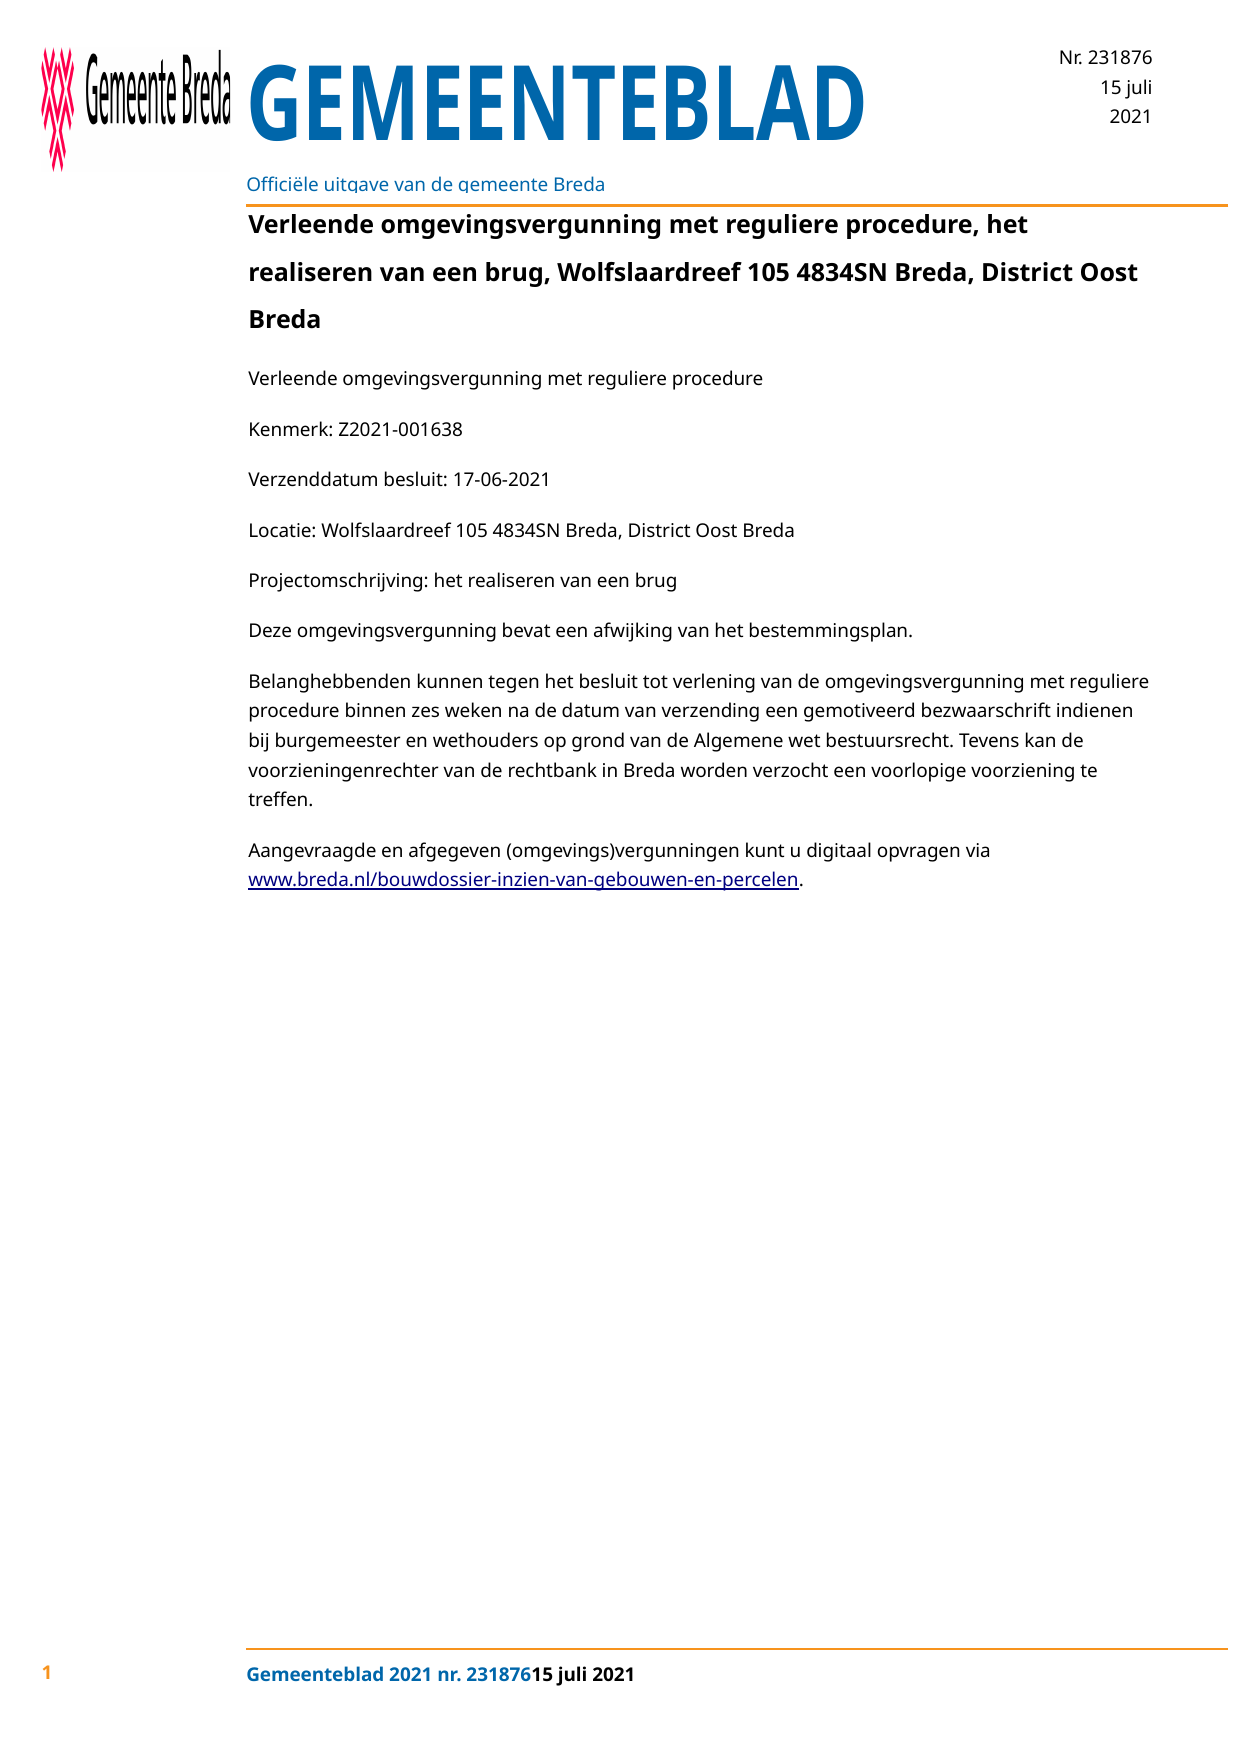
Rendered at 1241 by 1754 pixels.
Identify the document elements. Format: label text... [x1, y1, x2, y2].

text Verleende omgevingsvergunning met reguliere procedure, het realiseren van een brug, Wolfslaardreef 105 4834SN Breda, District Oost Breda [248, 207, 1152, 336]
text Locatie: Wolfslaardreef 105 4834SN Breda, District Oost Breda [248, 517, 1152, 542]
picture [41, 47, 231, 172]
text Verleende omgevingsvergunning met reguliere procedure [248, 366, 1152, 391]
text Verzenddatum besluit: 17-06-2021 [248, 466, 1152, 492]
text Deze omgevingsvergunning bevat een afwijking van het bestemmingsplan. [248, 618, 1152, 643]
text Projectomschrijving: het realiseren van een brug [248, 567, 1152, 593]
text Kenmerk: Z2021-001638 [248, 416, 1152, 442]
text Aangevraagde en afgegeven (omgevings)vergunningen kunt u digitaal opvragen via www.breda.nl/bouwdossier-inzien-van-gebouwen-en-percelen. [248, 837, 1152, 892]
text Belanghebbenden kunnen tegen het besluit tot verlening van de omgevingsvergunning met reguliere procedure binnen zes weken na de datum van verzending een gemotiveerd bezwaarschrift indienen bij burgemeester en wethouders op grond van de Algemene wet bestuursrecht. Tevens kan de voorzieningenrechter van de rechtbank in Breda worden verzocht een voorlopige voorziening te treffen. [248, 668, 1152, 812]
